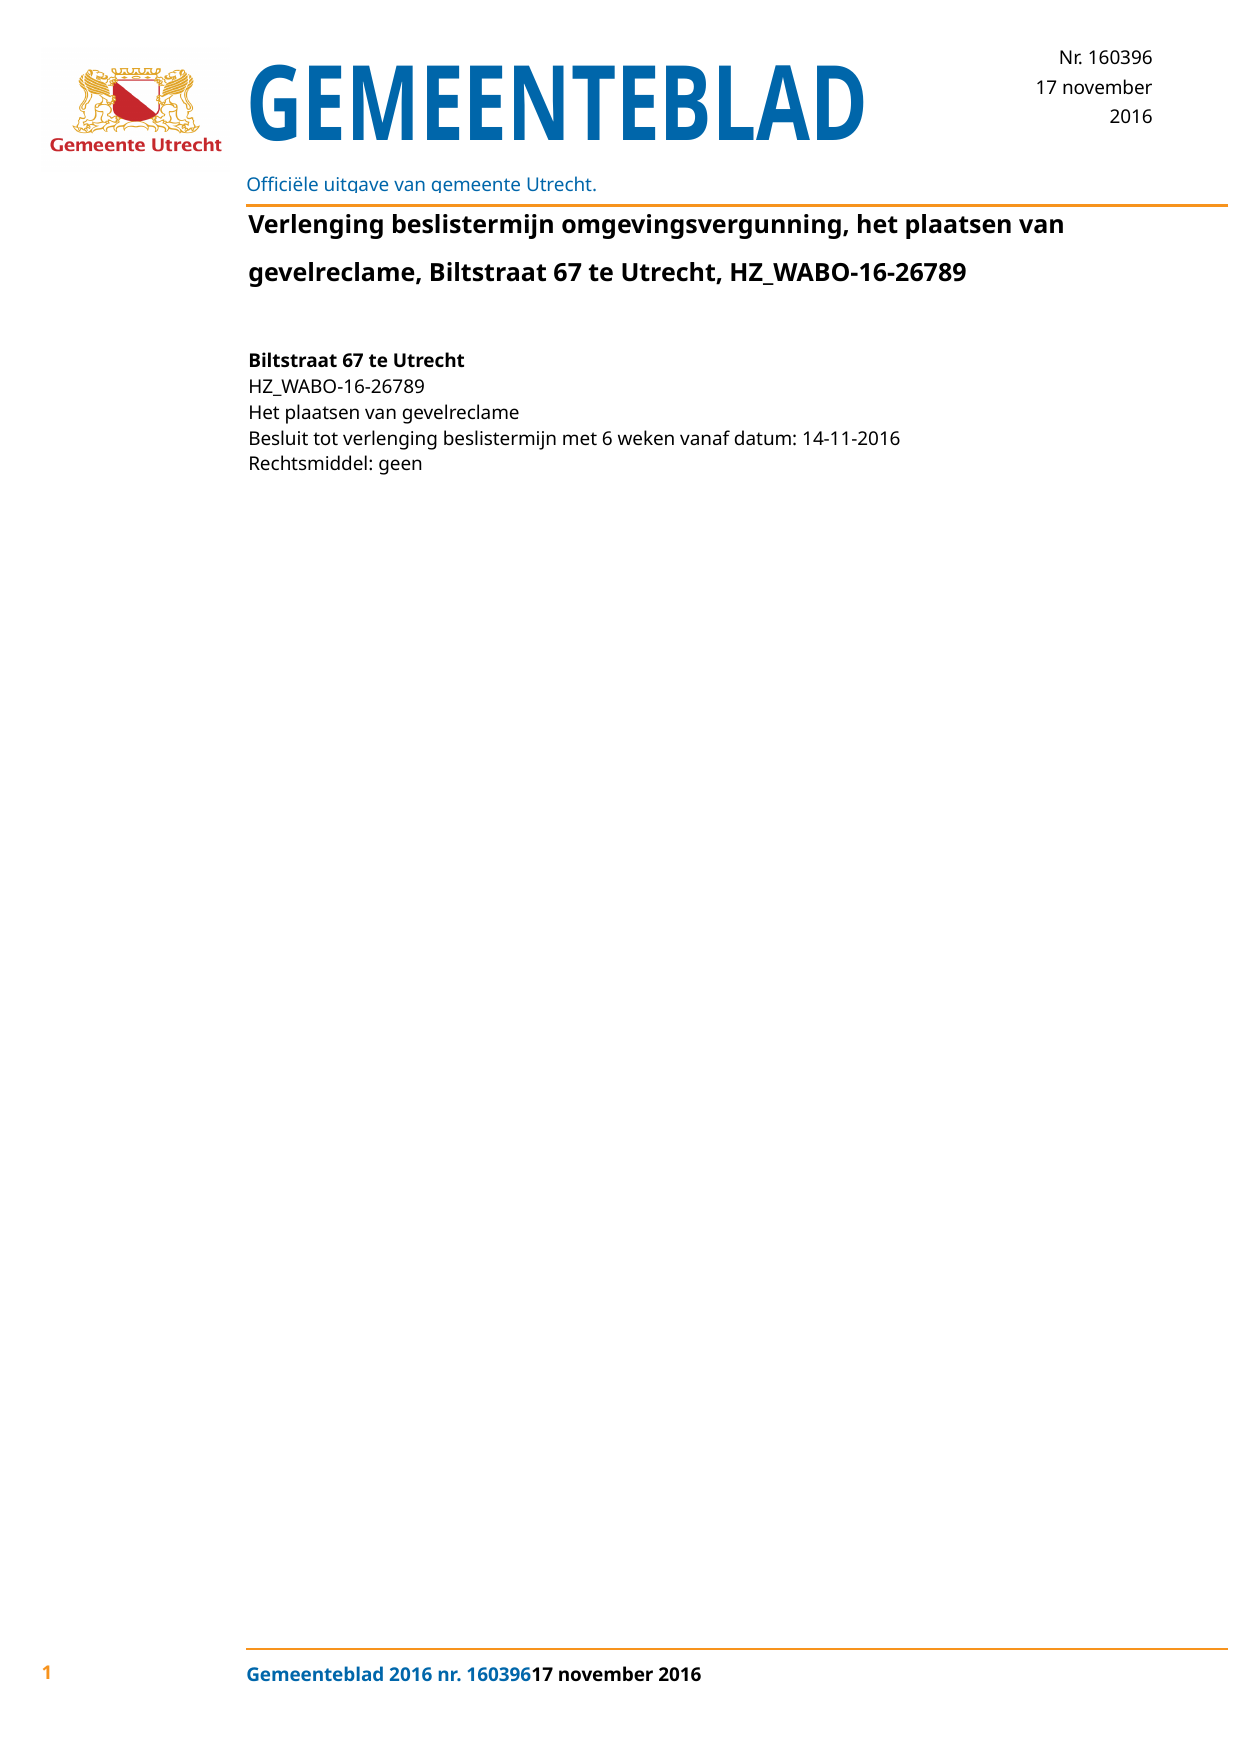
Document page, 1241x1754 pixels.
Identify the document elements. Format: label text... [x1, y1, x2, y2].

table_cell Rechtsmiddel: geen [248, 451, 1152, 476]
table_cell Besluit tot verlenging beslistermijn met 6 weken vanaf datum: 14-11-2016 [248, 425, 1152, 451]
table_cell Het plaatsen van gevelreclame [248, 399, 549, 425]
picture [41, 47, 231, 172]
text Verlenging beslistermijn omgevingsvergunning, het plaatsen van gevelreclame, Biltstraat 67 te Utrecht, HZ_WABO-16-26789 [248, 207, 1152, 288]
table_cell HZ_WABO-16-26789 [248, 373, 1152, 399]
table_header Biltstraat 67 te Utrecht [248, 348, 1152, 373]
